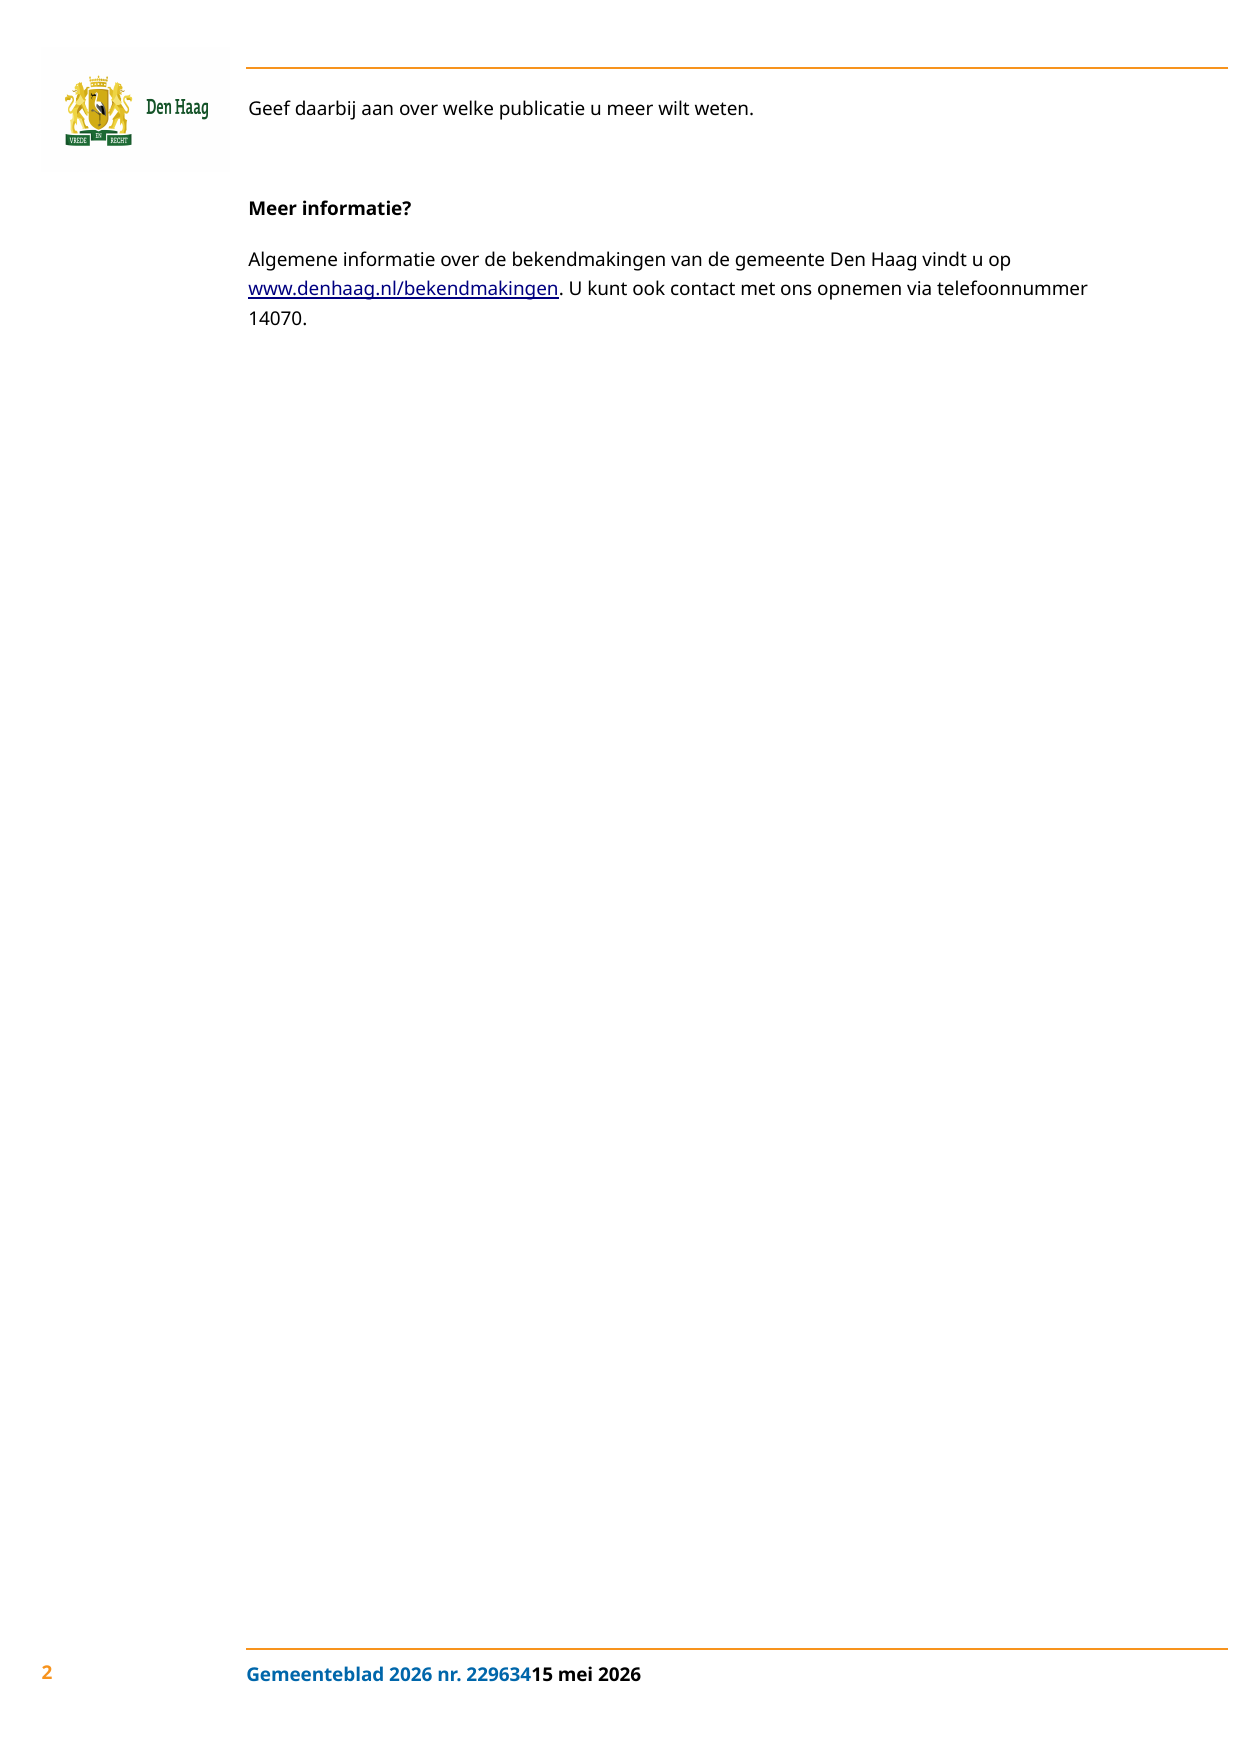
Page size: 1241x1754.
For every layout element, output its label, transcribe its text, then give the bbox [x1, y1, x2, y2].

picture [41, 47, 231, 172]
text Geef daarbij aan over welke publicatie u meer wilt weten. [248, 95, 1152, 121]
text Meer informatie? [248, 196, 1152, 221]
text Algemene informatie over de bekendmakingen van de gemeente Den Haag vindt u op www.denhaag.nl/bekendmakingen. U kunt ook contact met ons opnemen via telefoonnummer 14070. [248, 246, 1152, 331]
